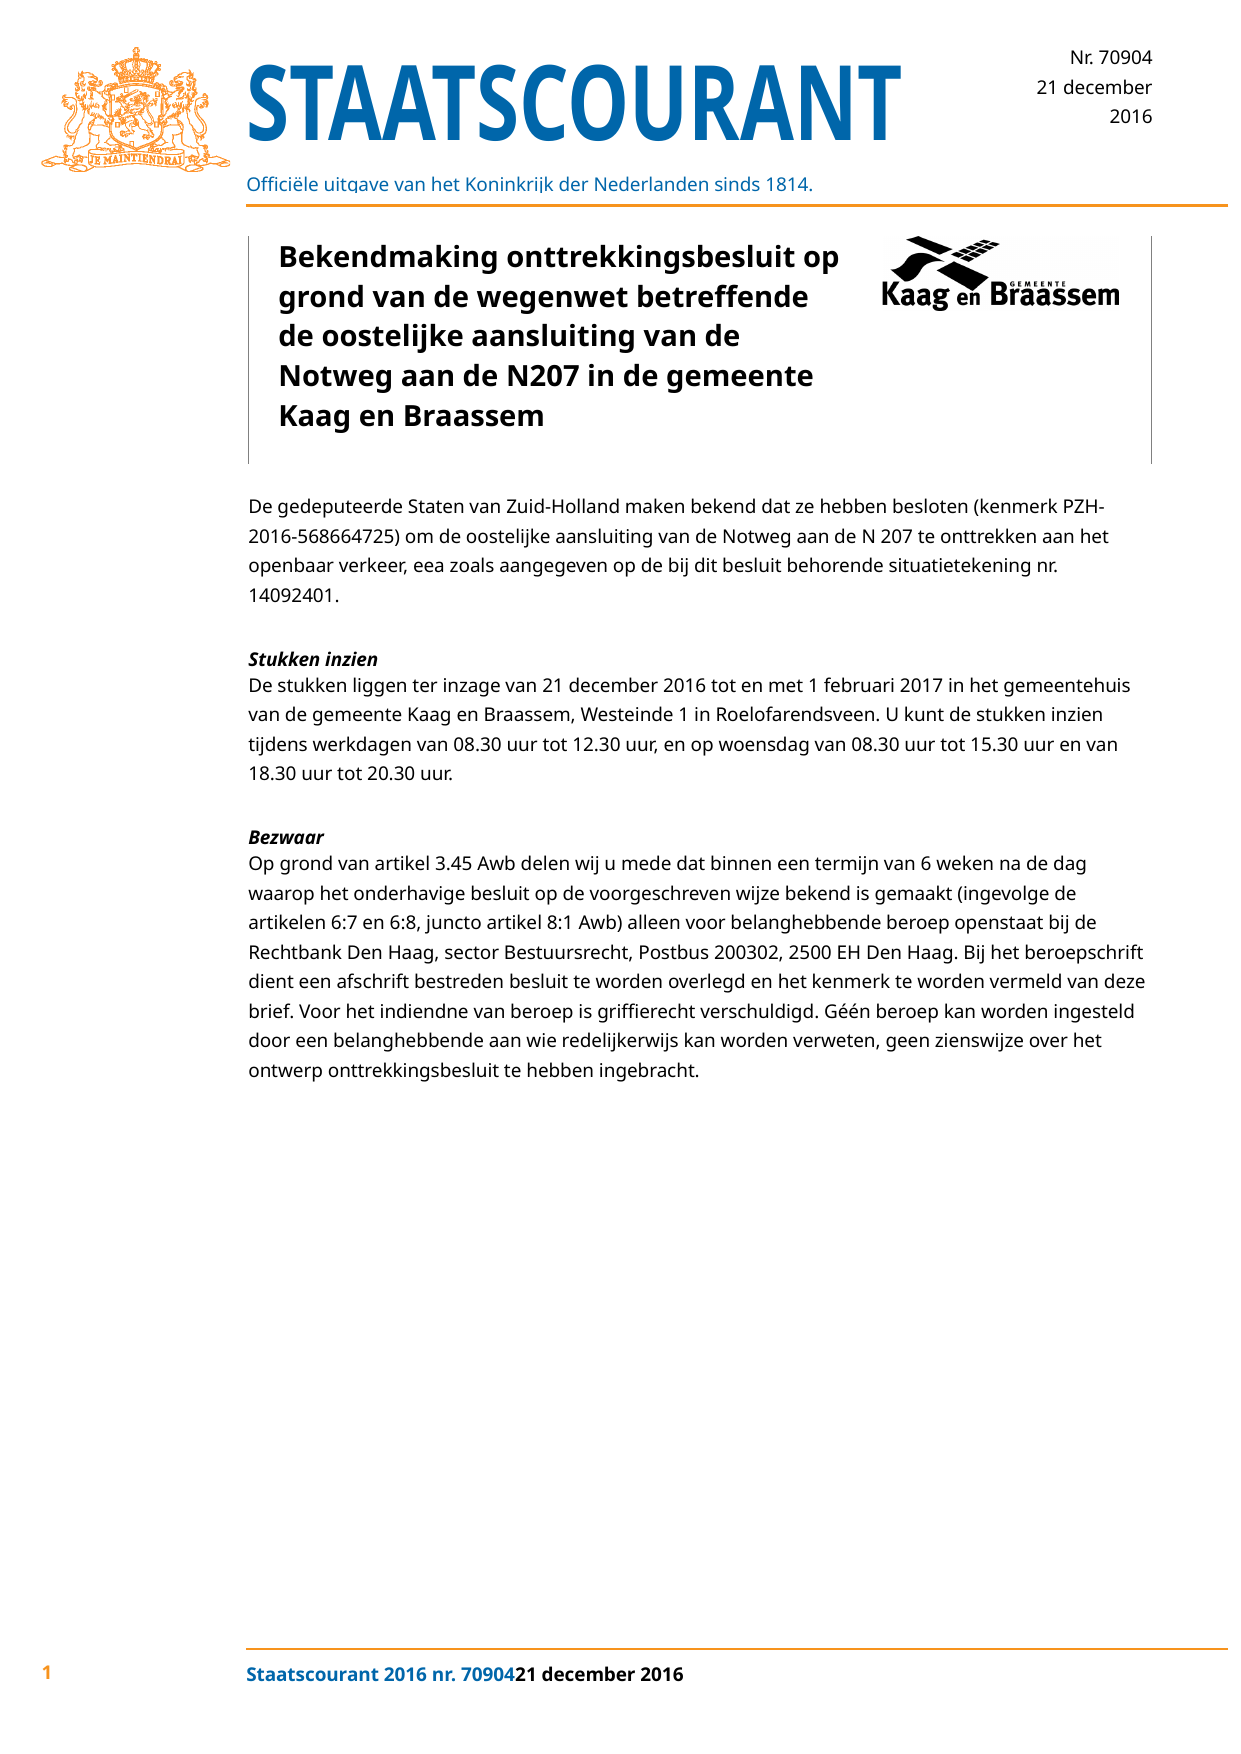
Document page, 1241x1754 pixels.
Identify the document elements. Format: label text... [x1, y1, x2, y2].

table_header Bekendmaking onttrekkingsbesluit op grond van de wegenwet betreffende de oostelijke aansluiting van de Notweg aan de N207 in de gemeente Kaag en Braassem [249, 236, 850, 464]
text De gedeputeerde Staten van Zuid-Holland maken bekend dat ze hebben besloten (kenmerk PZH-2016-568664725) om de oostelijke aansluiting van de Notweg aan de N 207 te onttrekken aan het openbaar verkeer, eea zoals aangegeven op de bij dit besluit behorende situatietekening nr. 14092401. [248, 493, 1152, 608]
picture [41, 47, 231, 172]
text Op grond van artikel 3.45 Awb delen wij u mede dat binnen een termijn van 6 weken na de dag waarop het onderhavige besluit op de voorgeschreven wijze bekend is gemaakt (ingevolge de artikelen 6:7 en 6:8, juncto artikel 8:1 Awb) alleen voor belanghebbende beroep openstaat bij de Rechtbank Den Haag, sector Bestuursrecht, Postbus 200302, 2500 EH Den Haag. Bij het beroepschrift dient een afschrift bestreden besluit te worden overlegd en het kenmerk te worden vermeld van deze brief. Voor het indiendne van beroep is griffierecht verschuldigd. Géén beroep kan worden ingesteld door een belanghebbende aan wie redelijkerwijs kan worden verweten, geen zienswijze over het ontwerp onttrekkingsbesluit te hebben ingebracht. [248, 850, 1152, 1083]
text Stukken inzien [248, 646, 1152, 672]
picture [882, 236, 1119, 311]
table_header [850, 236, 1151, 464]
text De stukken liggen ter inzage van 21 december 2016 tot en met 1 februari 2017 in het gemeentehuis van de gemeente Kaag en Braassem, Westeinde 1 in Roelofarendsveen. U kunt de stukken inzien tijdens werkdagen van 08.30 uur tot 12.30 uur, en op woensdag van 08.30 uur tot 15.30 uur en van 18.30 uur tot 20.30 uur. [248, 672, 1152, 786]
text Bezwaar [248, 824, 1152, 850]
